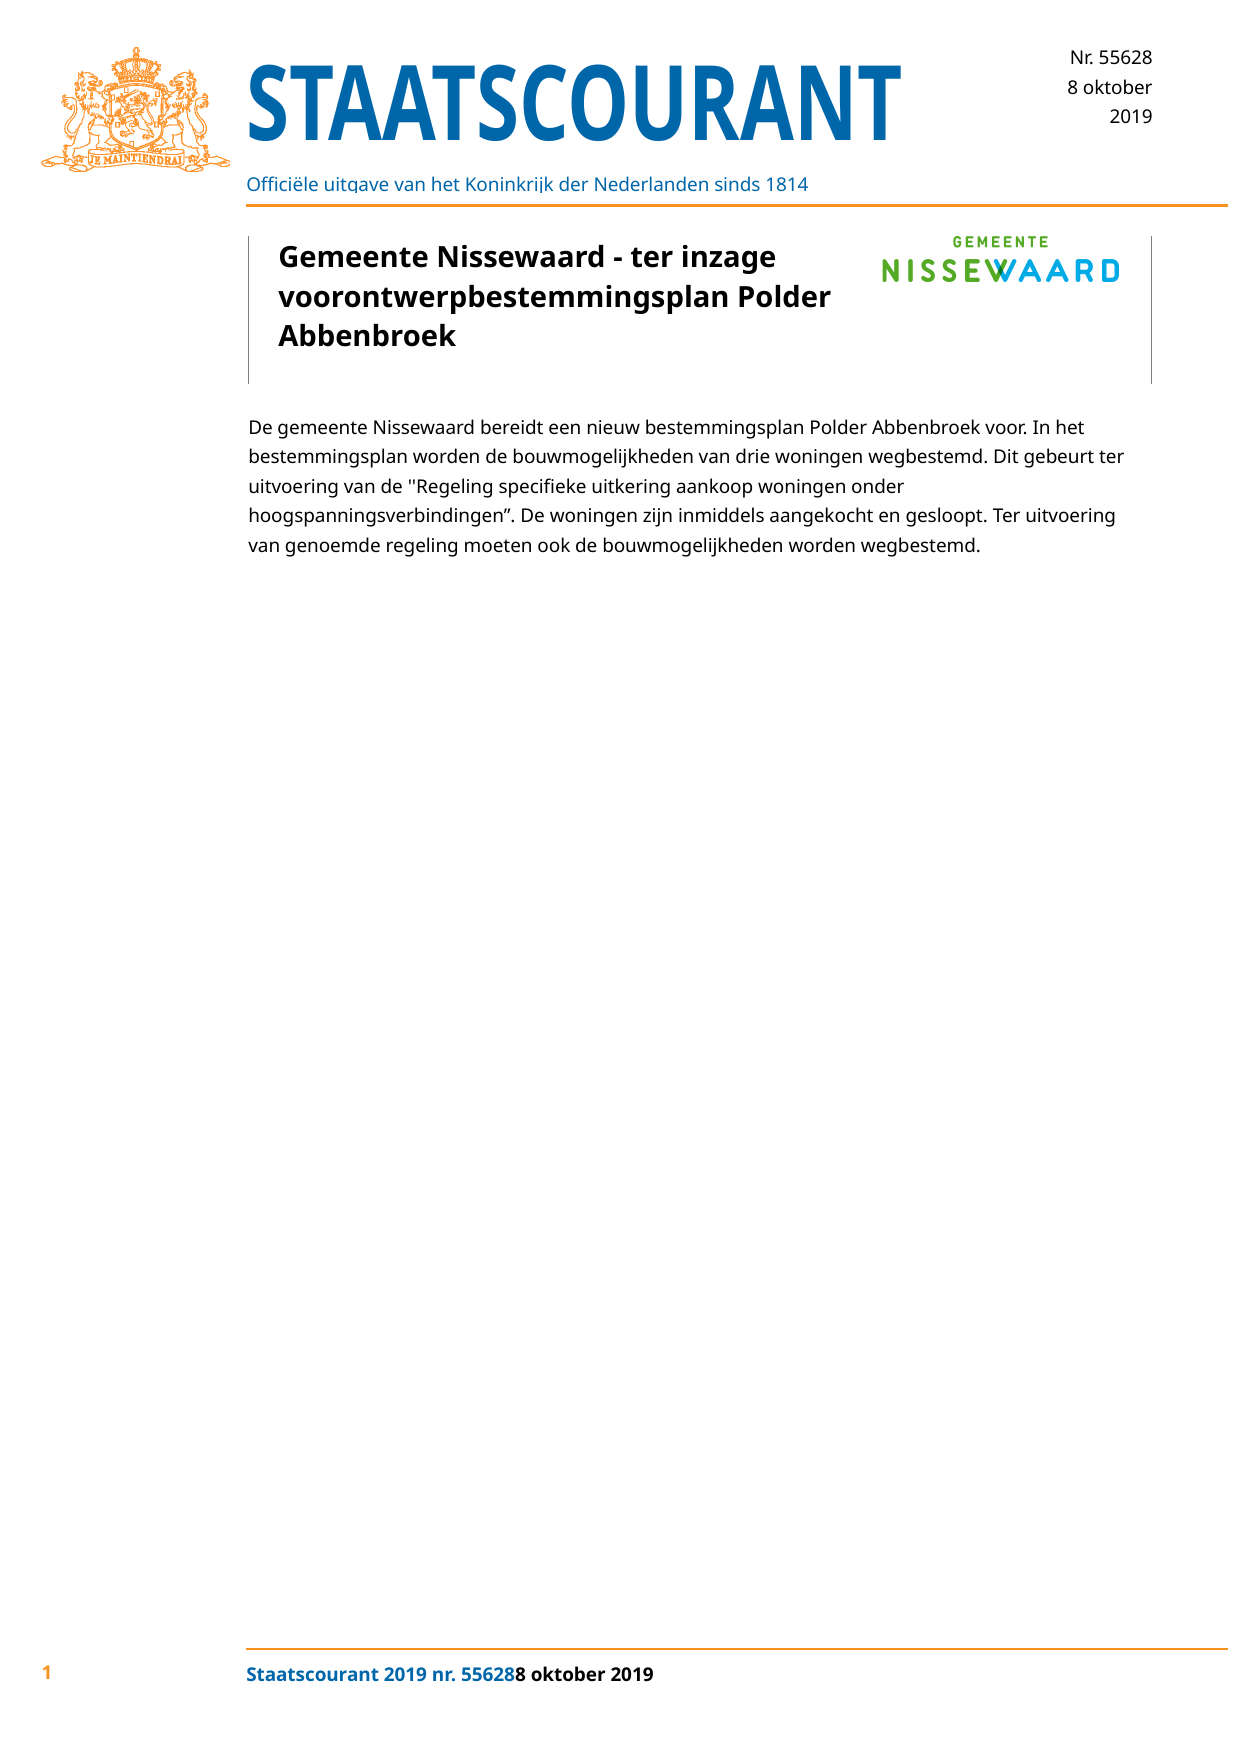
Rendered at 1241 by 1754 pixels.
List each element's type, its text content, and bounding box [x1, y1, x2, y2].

table_header Gemeente Nissewaard - ter inzage voorontwerpbestemmingsplan Polder Abbenbroek [249, 236, 850, 384]
picture [882, 236, 1119, 282]
picture [1081, 275, 1088, 282]
picture [1023, 277, 1036, 282]
picture [1107, 264, 1114, 277]
picture [1051, 277, 1064, 282]
picture [41, 47, 231, 172]
table_header [850, 236, 1151, 384]
text De gemeente Nissewaard bereidt een nieuw bestemmingsplan Polder Abbenbroek voor. In het bestemmingsplan worden de bouwmogelijkheden van drie woningen wegbestemd. Dit gebeurt ter uitvoering van de ''Regeling specifieke uitkering aankoop woningen onder hoogspanningsverbindingen”. De woningen zijn inmiddels aangekocht en gesloopt. Ter uitvoering van genoemde regeling moeten ook de bouwmogelijkheden worden wegbestemd. [248, 414, 1152, 558]
